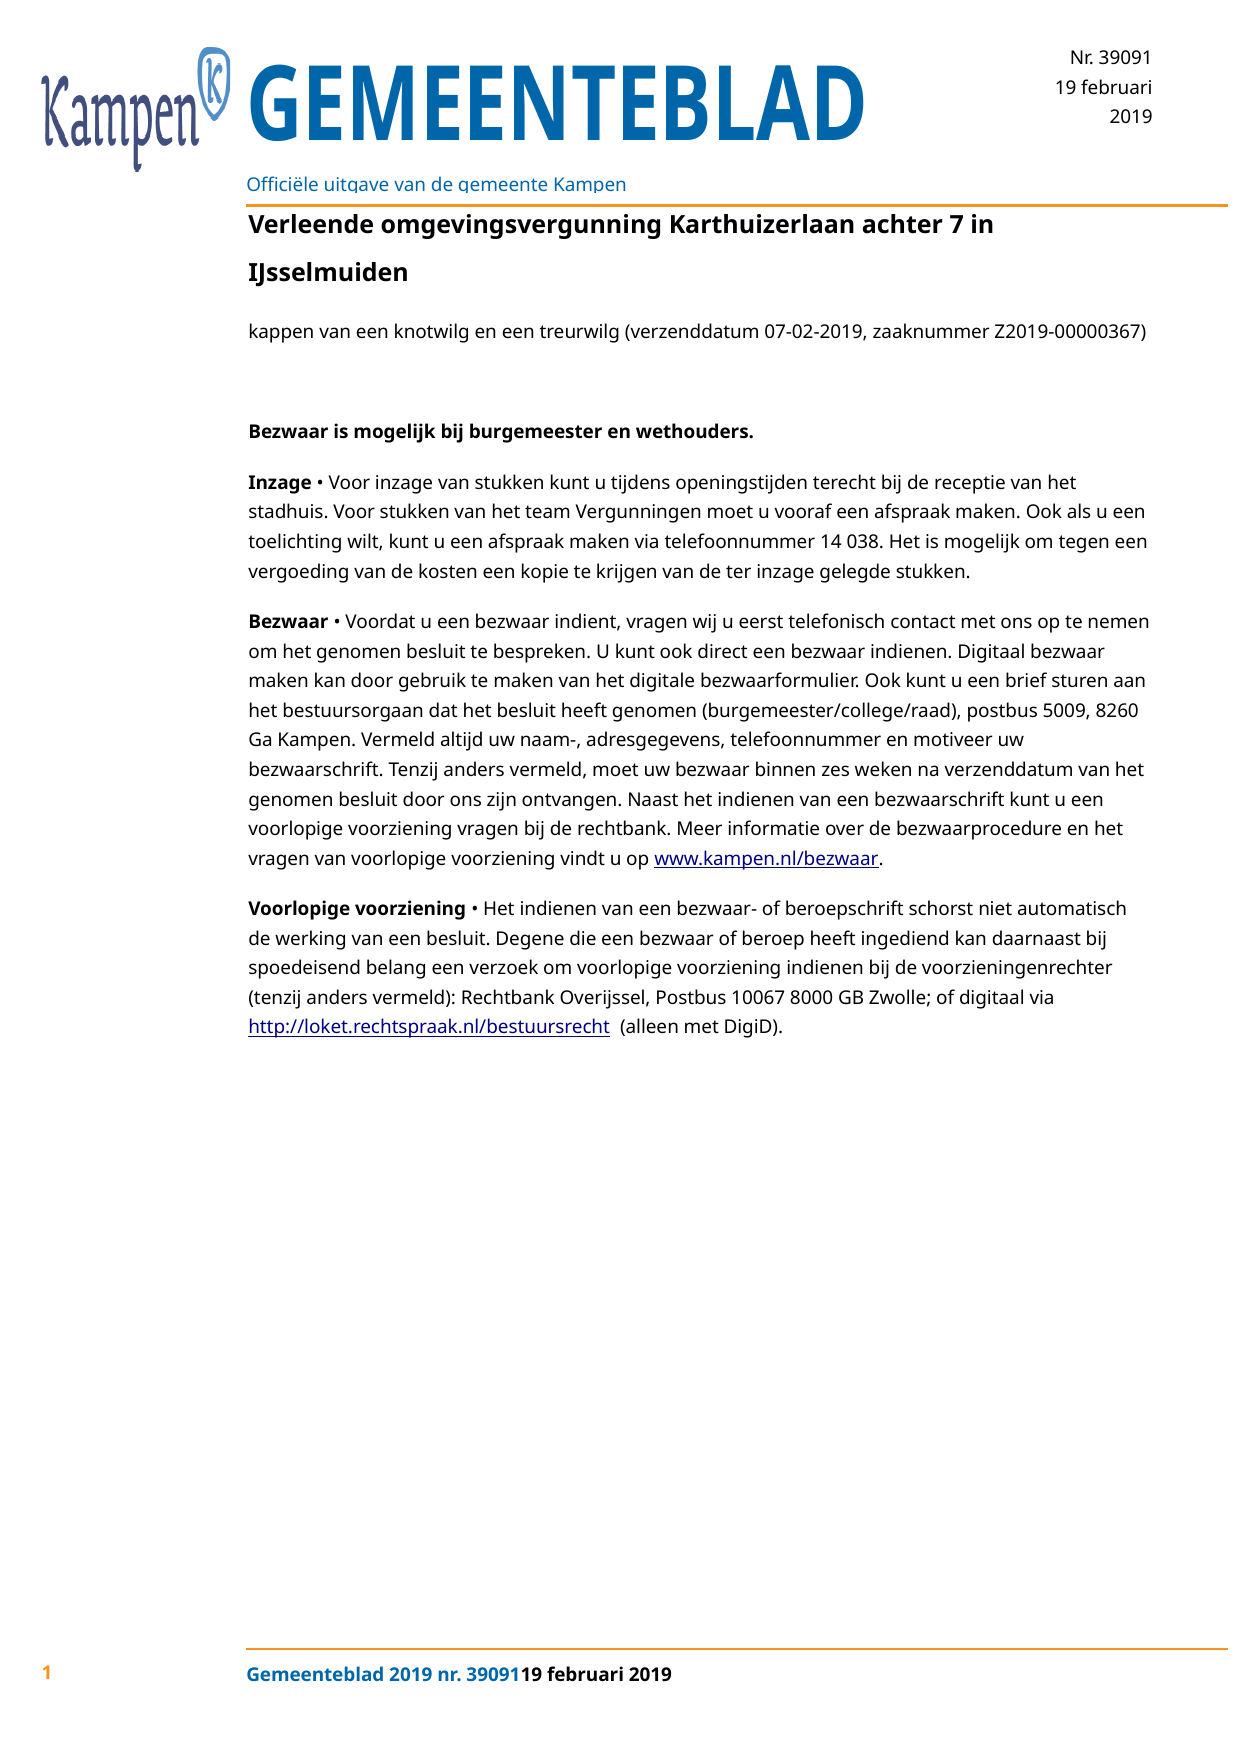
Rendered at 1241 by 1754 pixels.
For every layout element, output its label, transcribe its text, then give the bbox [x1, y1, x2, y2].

text Bezwaar • Voordat u een bezwaar indient, vragen wij u eerst telefonisch contact met ons op te nemen om het genomen besluit te bespreken. U kunt ook direct een bezwaar indienen. Digitaal bezwaar maken kan door gebruik te maken van het digitale bezwaarformulier. Ook kunt u een brief sturen aan het bestuursorgaan dat het besluit heeft genomen (burgemeester/college/raad), postbus 5009, 8260 Ga Kampen. Vermeld altijd uw naam-, adresgegevens, telefoonnummer en motiveer uw bezwaarschrift. Tenzij anders vermeld, moet uw bezwaar binnen zes weken na verzenddatum van het genomen besluit door ons zijn ontvangen. Naast het indienen van een bezwaarschrift kunt u een voorlopige voorziening vragen bij de rechtbank. Meer informatie over de bezwaarprocedure en het vragen van voorlopige voorziening vindt u op www.kampen.nl/bezwaar. [248, 608, 1152, 871]
text Verleende omgevingsvergunning Karthuizerlaan achter 7 in IJsselmuiden [248, 207, 1152, 288]
text Bezwaar is mogelijk bij burgemeester en wethouders. [248, 419, 1152, 444]
picture [41, 47, 231, 172]
text Voorlopige voorziening • Het indienen van een bezwaar- of beroepschrift schorst niet automatisch de werking van een besluit. Degene die een bezwaar of beroep heeft ingediend kan daarnaast bij spoedeisend belang een verzoek om voorlopige voorziening indienen bij de voorzieningenrechter (tenzij anders vermeld): Rechtbank Overijssel, Postbus 10067 8000 GB Zwolle; of digitaal via http://loket.rechtspraak.nl/bestuursrecht (alleen met DigiD). [248, 895, 1152, 1039]
text kappen van een knotwilg en een treurwilg (verzenddatum 07-02-2019, zaaknummer Z2019-00000367) [248, 318, 1152, 344]
text Inzage • Voor inzage van stukken kunt u tijdens openingstijden terecht bij de receptie van het stadhuis. Voor stukken van het team Vergunningen moet u vooraf een afspraak maken. Ook als u een toelichting wilt, kunt u een afspraak maken via telefoonnummer 14 038. Het is mogelijk om tegen een vergoeding van de kosten een kopie te krijgen van de ter inzage gelegde stukken. [248, 469, 1152, 584]
